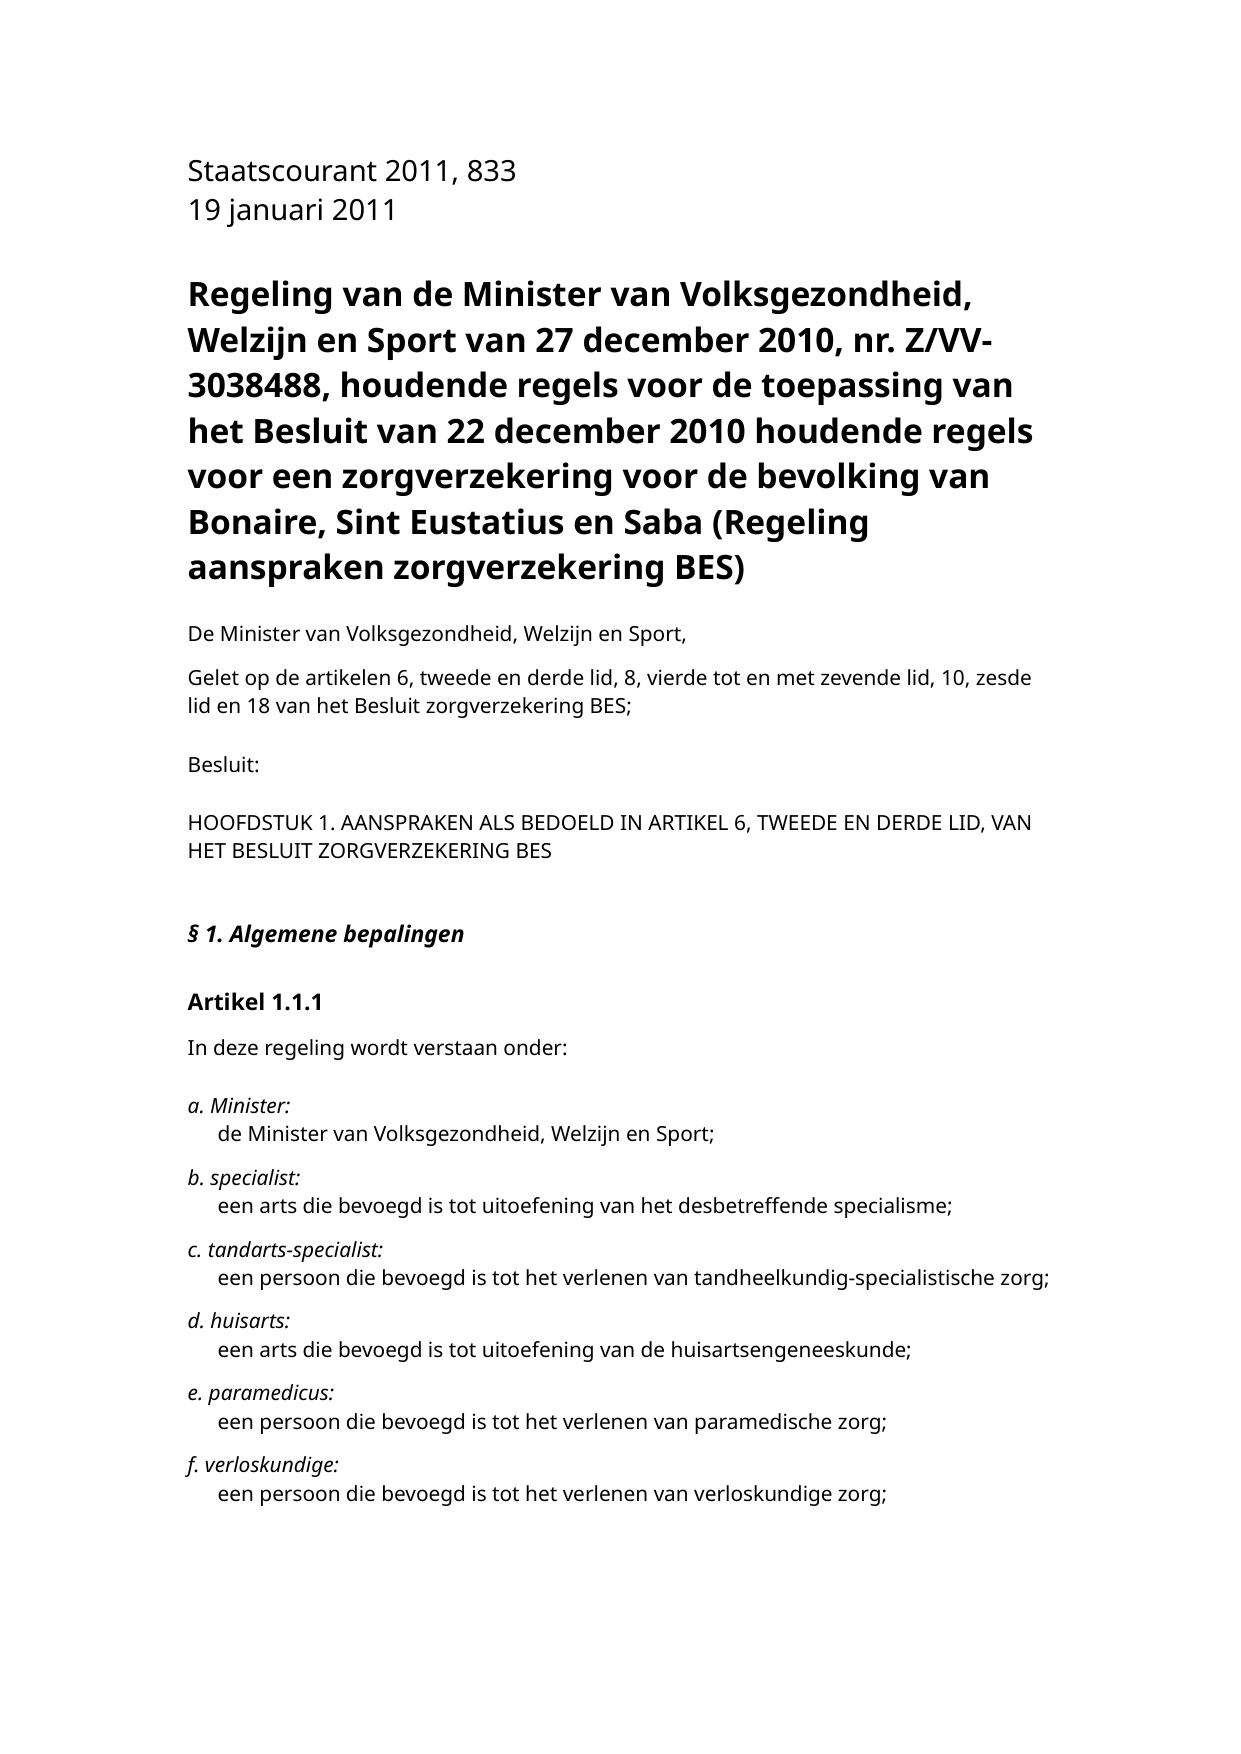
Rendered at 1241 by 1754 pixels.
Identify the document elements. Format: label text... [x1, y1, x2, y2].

text Staatscourant 2011, 833 [187, 150, 1053, 190]
text In deze regeling wordt verstaan onder: [187, 1033, 1053, 1061]
text Besluit: [187, 750, 1053, 778]
text b. specialist: [187, 1163, 1053, 1191]
text c. tandarts-specialist: [187, 1235, 1053, 1263]
text een arts die bevoegd is tot uitoefening van het desbetreffende specialisme; [217, 1191, 1053, 1220]
text een persoon die bevoegd is tot het verlenen van tandheelkundig-specialistische zorg; [217, 1263, 1053, 1292]
text d. huisarts: [187, 1307, 1053, 1335]
text een arts die bevoegd is tot uitoefening van de huisartsengeneeskunde; [217, 1335, 1053, 1363]
text a. Minister: [187, 1091, 1053, 1119]
text De Minister van Volksgezondheid, Welzijn en Sport, [187, 619, 1053, 648]
text Gelet op de artikelen 6, tweede en derde lid, 8, vierde tot en met zevende lid, 10, zesde lid en 18 van het Besluit zorgverzekering BES; [187, 663, 1053, 720]
text de Minister van Volksgezondheid, Welzijn en Sport; [217, 1119, 1053, 1148]
text een persoon die bevoegd is tot het verlenen van paramedische zorg; [217, 1407, 1053, 1435]
text e. paramedicus: [187, 1378, 1053, 1407]
subtitle HOOFDSTUK 1. AANSPRAKEN ALS BEDOELD IN ARTIKEL 6, TWEEDE EN DERDE LID, VAN HET BESLUIT ZORGVERZEKERING BES [187, 808, 1053, 865]
text 19 januari 2011 [187, 190, 1053, 229]
subtitle Regeling van de Minister van Volksgezondheid, Welzijn en Sport van 27 december 2010, nr. Z/VV-3038488, houdende regels voor de toepassing van het Besluit van 22 december 2010 houdende regels voor een zorgverzekering voor de bevolking van Bonaire, Sint Eustatius en Saba (Regeling aanspraken zorgverzekering BES) [187, 271, 1053, 589]
text f. verloskundige: [187, 1450, 1053, 1479]
subtitle Artikel 1.1.1 [187, 986, 1053, 1018]
text een persoon die bevoegd is tot het verlenen van verloskundige zorg; [217, 1479, 1053, 1507]
subtitle § 1. Algemene bepalingen [187, 918, 1053, 949]
